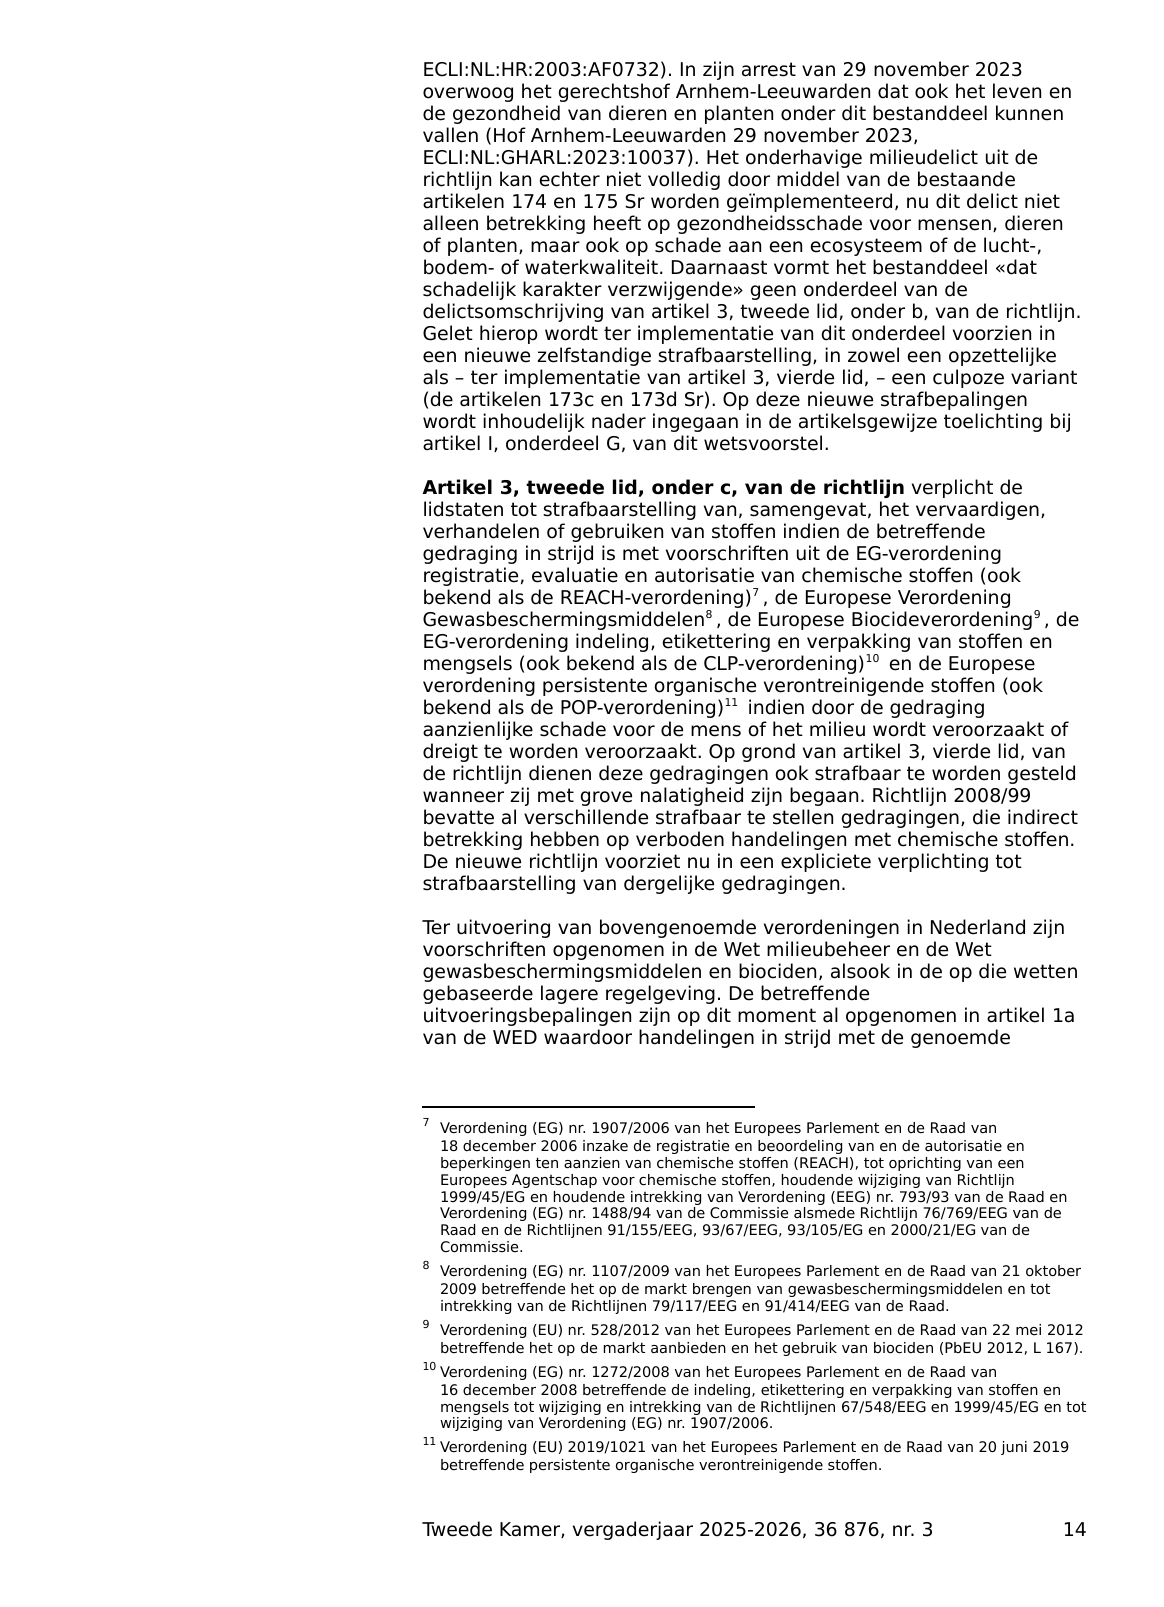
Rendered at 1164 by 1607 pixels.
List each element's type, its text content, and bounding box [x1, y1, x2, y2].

text Ter uitvoering van bovengenoemde verordeningen in Nederland zijn voorschriften opgenomen in de Wet milieubeheer en de Wet gewasbeschermingsmiddelen en biociden, alsook in de op die wetten gebaseerde lagere regelgeving. De betreffende uitvoeringsbepalingen zijn op dit moment al opgenomen in artikel 1a van de WED waardoor handelingen in strijd met de genoemde [422, 917, 1087, 1048]
text ECLI:NL:HR:2003:AF0732). In zijn arrest van 29 november 2023 overwoog het gerechtshof Arnhem-Leeuwarden dat ook het leven en de gezondheid van dieren en planten onder dit bestanddeel kunnen vallen (Hof Arnhem-Leeuwarden 29 november 2023, ECLI:NL:GHARL:2023:10037). Het onderhavige milieudelict uit de richtlijn kan echter niet volledig door middel van de bestaande artikelen 174 en 175 Sr worden geïmplementeerd, nu dit delict niet alleen betrekking heeft op gezondheidsschade voor mensen, dieren of planten, maar ook op schade aan een ecosysteem of de lucht-, bodem- of waterkwaliteit. Daarnaast vormt het bestanddeel «dat schadelijk karakter verzwijgende» geen onderdeel van de delictsomschrijving van artikel 3, tweede lid, onder b, van de richtlijn. Gelet hierop wordt ter implementatie van dit onderdeel voorzien in een nieuwe zelfstandige strafbaarstelling, in zowel een opzettelijke als – ter implementatie van artikel 3, vierde lid, – een culpoze variant (de artikelen 173c en 173d Sr). Op deze nieuwe strafbepalingen wordt inhoudelijk nader ingegaan in de artikelsgewijze toelichting bij artikel I, onderdeel G, van dit wetsvoorstel. [422, 59, 1087, 455]
text Artikel 3, tweede lid, onder c, van de richtlijn verplicht de lidstaten tot strafbaarstelling van, samengevat, het vervaardigen, verhandelen of gebruiken van stoffen indien de betreffende gedraging in strijd is met voorschriften uit de EG-verordening registratie, evaluatie en autorisatie van chemische stoffen (ook bekend als de REACH-verordening), de Europese Verordening Gewasbeschermingsmiddelen, de Europese Biocideverordening, de EG-verordening indeling, etikettering en verpakking van stoffen en mengsels (ook bekend als de CLP-verordening) en de Europese verordening persistente organische verontreinigende stoffen (ook bekend als de POP-verordening) indien door de gedraging aanzienlijke schade voor de mens of het milieu wordt veroorzaakt of dreigt te worden veroorzaakt. Op grond van artikel 3, vierde lid, van de richtlijn dienen deze gedragingen ook strafbaar te worden gesteld wanneer zij met grove nalatigheid zijn begaan. Richtlijn 2008/99 bevatte al verschillende strafbaar te stellen gedragingen, die indirect betrekking hebben op verboden handelingen met chemische stoffen. De nieuwe richtlijn voorziet nu in een expliciete verplichting tot strafbaarstelling van dergelijke gedragingen. [422, 477, 1087, 894]
text Verordening (EG) nr. 1907/2006 van het Europees Parlement en de Raad van 18 december 2006 inzake de registratie en beoordeling van en de autorisatie en beperkingen ten aanzien van chemische stoffen (REACH), tot oprichting van een Europees Agentschap voor chemische stoffen, houdende wijziging van Richtlijn 1999/45/EG en houdende intrekking van Verordening (EEG) nr. 793/93 van de Raad en Verordening (EG) nr. 1488/94 van de Commissie alsmede Richtlijn 76/769/EEG van de Raad en de Richtlijnen 91/155/EEG, 93/67/EEG, 93/105/EG en 2000/21/EG van de Commissie. [422, 1116, 1087, 1256]
text Verordening (EU) 2019/1021 van het Europees Parlement en de Raad van 20 juni 2019 betreffende persistente organische verontreinigende stoffen. [422, 1435, 1087, 1474]
text Verordening (EG) nr. 1272/2008 van het Europees Parlement en de Raad van 16 december 2008 betreffende de indeling, etikettering en verpakking van stoffen en mengsels tot wijziging en intrekking van de Richtlijnen 67/548/EEG en 1999/45/EG en tot wijziging van Verordening (EG) nr. 1907/2006. [422, 1360, 1087, 1432]
text Verordening (EU) nr. 528/2012 van het Europees Parlement en de Raad van 22 mei 2012 betreffende het op de markt aanbieden en het gebruik van biociden (PbEU 2012, L 167). [422, 1318, 1087, 1357]
text Verordening (EG) nr. 1107/2009 van het Europees Parlement en de Raad van 21 oktober 2009 betreffende het op de markt brengen van gewasbeschermingsmiddelen en tot intrekking van de Richtlijnen 79/117/EEG en 91/414/EEG van de Raad. [422, 1259, 1087, 1315]
